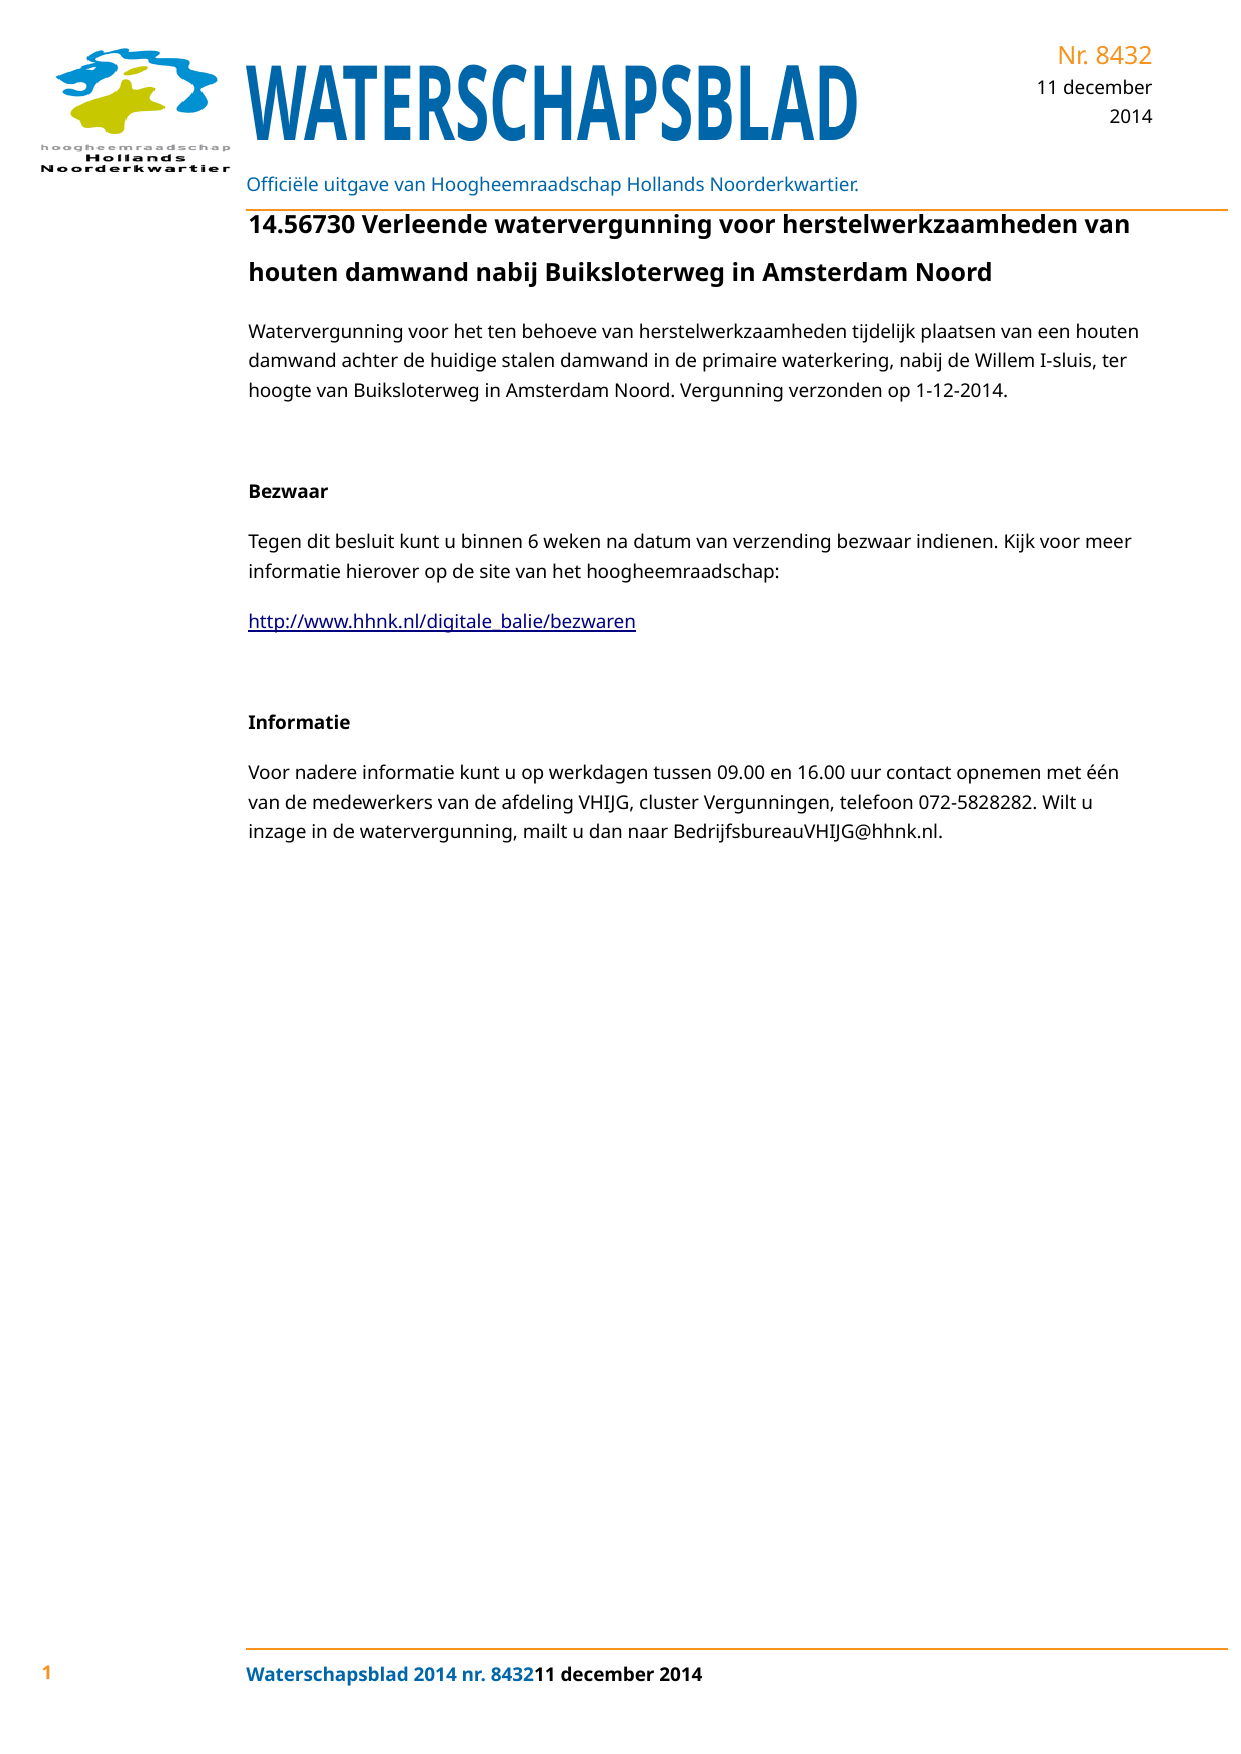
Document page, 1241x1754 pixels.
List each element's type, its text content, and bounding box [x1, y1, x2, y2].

picture [41, 47, 231, 172]
text Watervergunning voor het ten behoeve van herstelwerkzaamheden tijdelijk plaatsen van een houten damwand achter de huidige stalen damwand in de primaire waterkering, nabij de Willem I-sluis, ter hoogte van Buiksloterweg in Amsterdam Noord. Vergunning verzonden op 1-12-2014. [248, 318, 1152, 403]
text Bezwaar [248, 478, 1152, 504]
text http://www.hhnk.nl/digitale_balie/bezwaren [248, 608, 1152, 634]
text 14.56730 Verleende watervergunning voor herstelwerkzaamheden van houten damwand nabij Buiksloterweg in Amsterdam Noord [248, 211, 1152, 288]
text Tegen dit besluit kunt u binnen 6 weken na datum van verzending bezwaar indienen. Kijk voor meer informatie hierover op de site van het hoogheemraadschap: [248, 528, 1152, 584]
text Voor nadere informatie kunt u op werkdagen tussen 09.00 en 16.00 uur contact opnemen met één van de medewerkers van de afdeling VHIJG, cluster Vergunningen, telefoon 072-5828282. Wilt u inzage in de watervergunning, mailt u dan naar BedrijfsbureauVHIJG@hhnk.nl. [248, 759, 1152, 844]
text Informatie [248, 709, 1152, 735]
